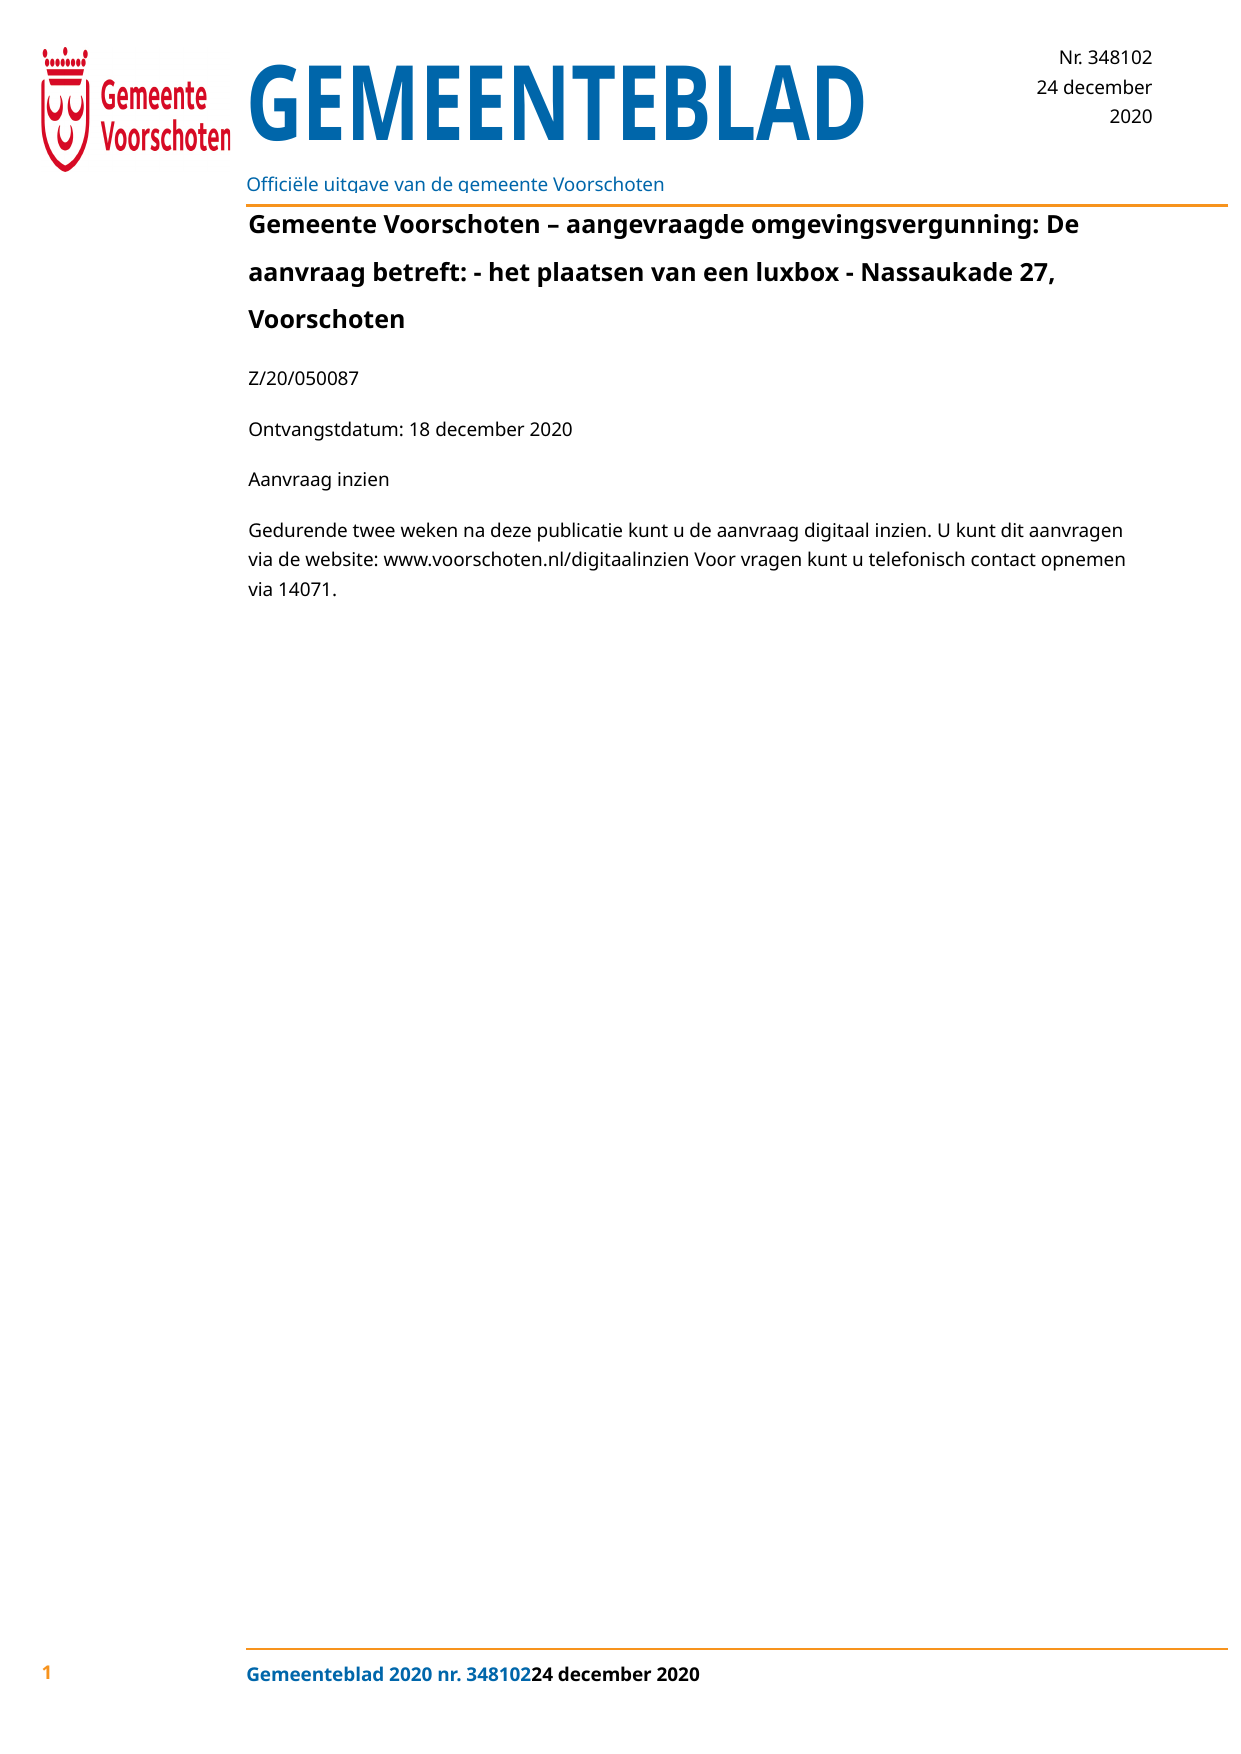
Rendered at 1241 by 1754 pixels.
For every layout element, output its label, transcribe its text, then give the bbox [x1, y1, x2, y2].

text Aanvraag inzien [248, 466, 1152, 492]
text Ontvangstdatum: 18 december 2020 [248, 416, 1152, 442]
text Gedurende twee weken na deze publicatie kunt u de aanvraag digitaal inzien. U kunt dit aanvragen via de website: www.voorschoten.nl/digitaalinzien Voor vragen kunt u telefonisch contact opnemen via 14071. [248, 517, 1152, 602]
picture [41, 47, 231, 172]
text Z/20/050087 [248, 366, 1152, 391]
text Gemeente Voorschoten – aangevraagde omgevingsvergunning: De aanvraag betreft: - het plaatsen van een luxbox - Nassaukade 27, Voorschoten [248, 207, 1152, 336]
